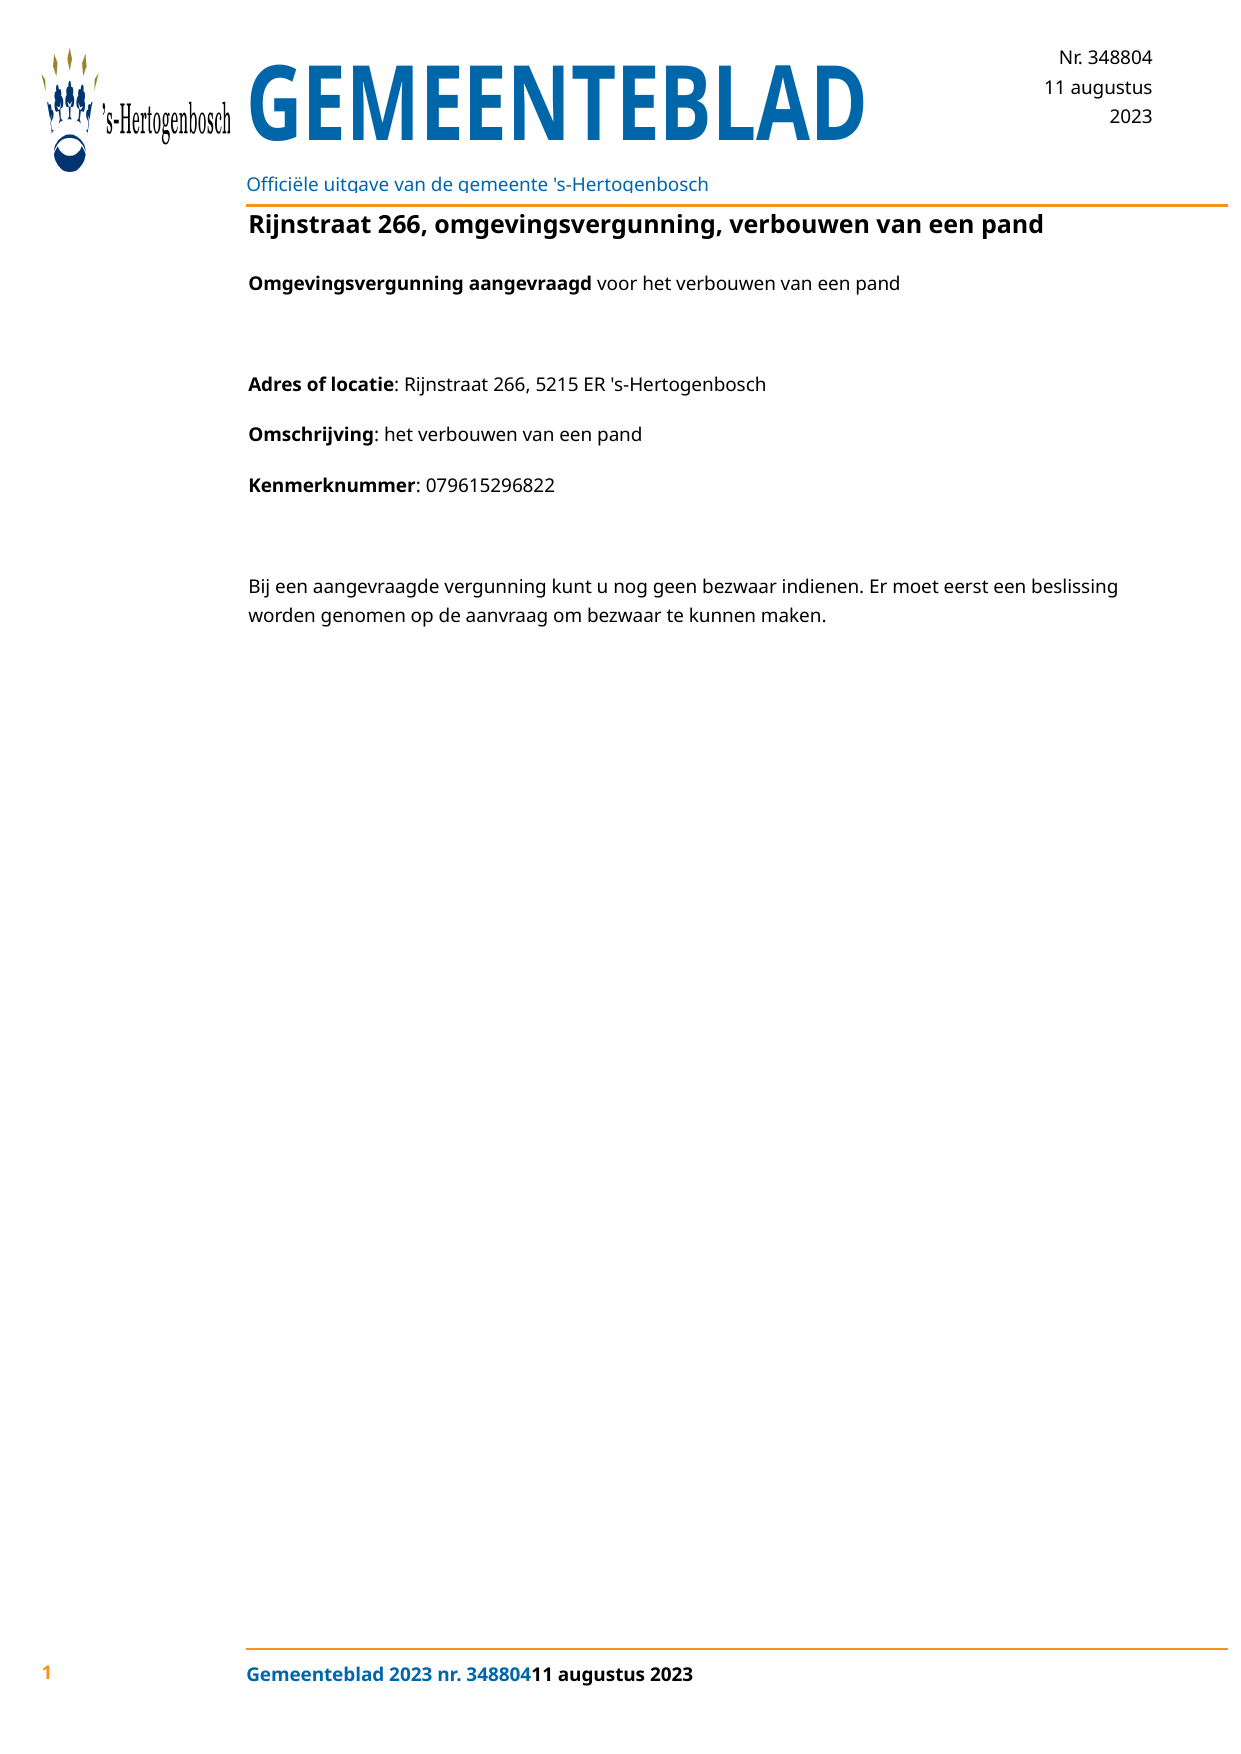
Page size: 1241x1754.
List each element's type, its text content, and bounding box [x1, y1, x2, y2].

text Adres of locatie: Rijnstraat 266, 5215 ER 's-Hertogenbosch [248, 371, 1152, 397]
text Rijnstraat 266, omgevingsvergunning, verbouwen van een pand [248, 207, 1152, 241]
text Omgevingsvergunning aangevraagd voor het verbouwen van een pand [248, 270, 1152, 296]
text Kenmerknummer: 079615296822 [248, 472, 1152, 498]
text Omschrijving: het verbouwen van een pand [248, 422, 1152, 447]
picture [41, 47, 231, 172]
text Bij een aangevraagde vergunning kunt u nog geen bezwaar indienen. Er moet eerst een beslissing worden genomen op de aanvraag om bezwaar te kunnen maken. [248, 573, 1152, 628]
